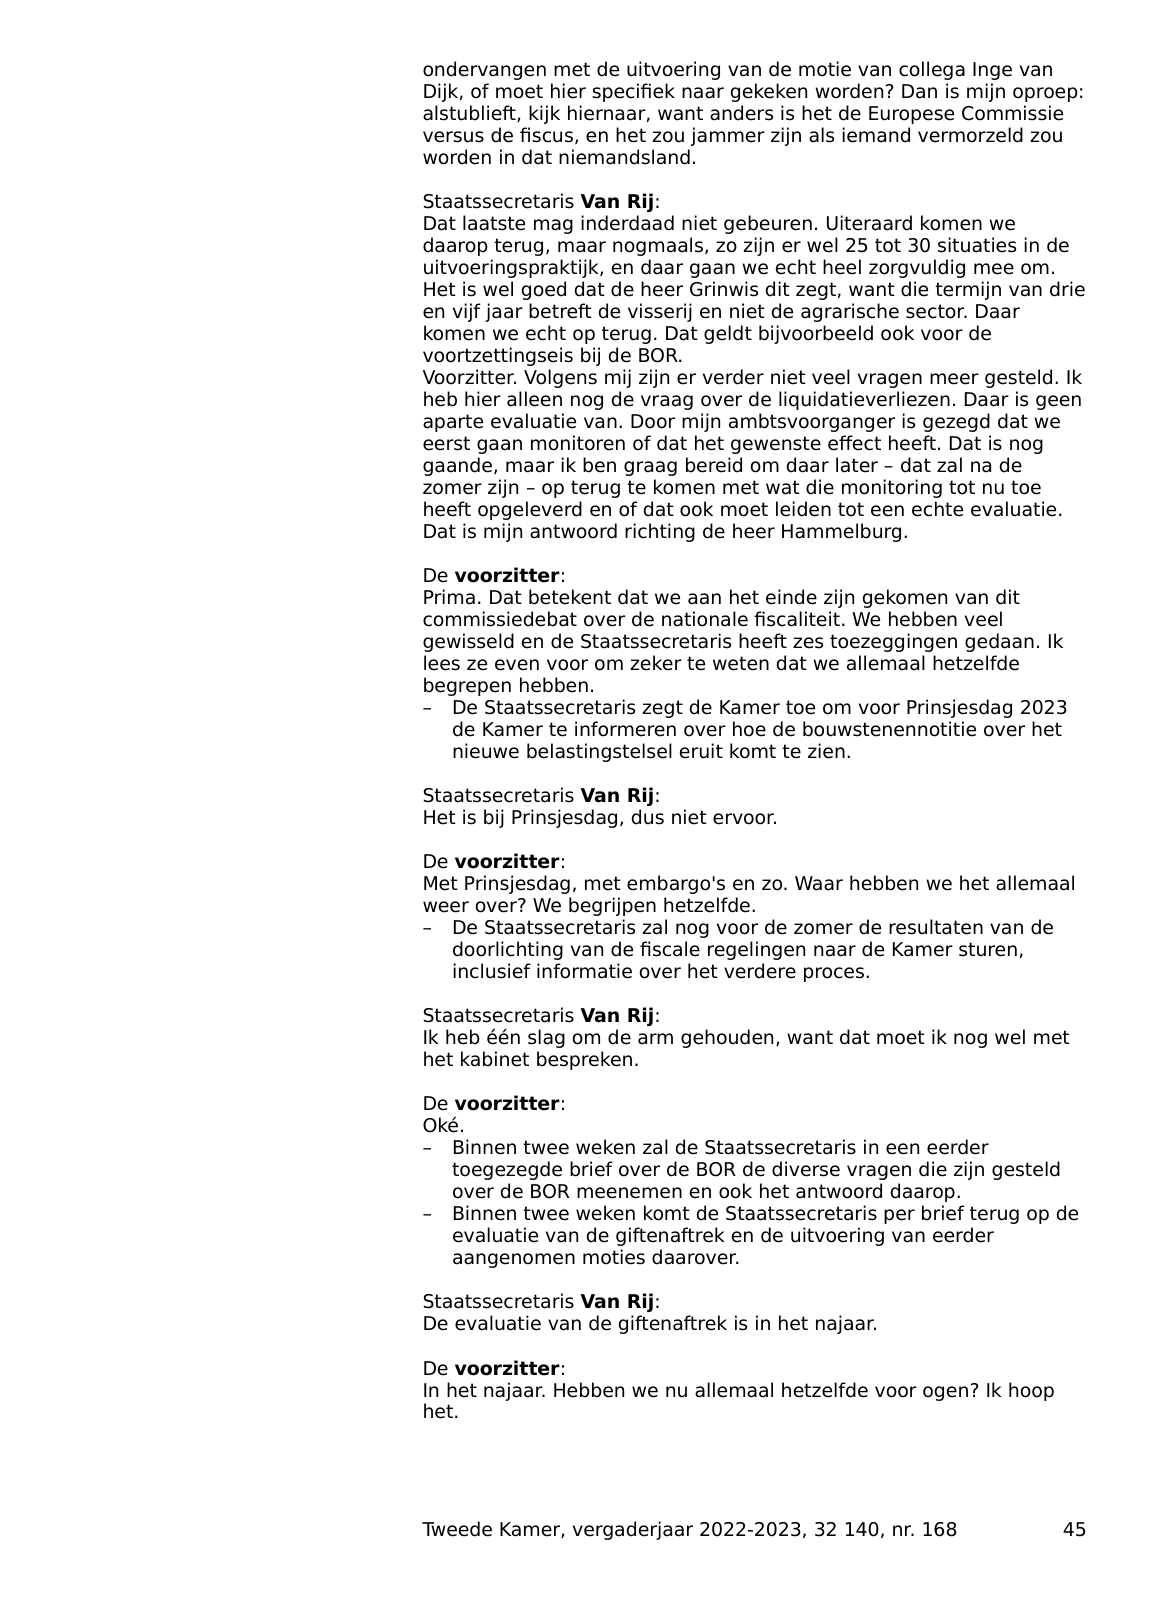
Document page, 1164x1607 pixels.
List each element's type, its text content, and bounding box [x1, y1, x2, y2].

text In het najaar. Hebben we nu allemaal hetzelfde voor ogen? Ik hoop het. [422, 1379, 1087, 1423]
text – De Staatssecretaris zal nog voor de zomer de resultaten van de doorlichting van de fiscale regelingen naar de Kamer sturen, inclusief informatie over het verdere proces. [422, 917, 1087, 983]
text Staatssecretaris Van Rij: [422, 785, 1087, 807]
text De evaluatie van de giftenaftrek is in het najaar. [422, 1313, 1087, 1335]
text Oké. [422, 1115, 1087, 1137]
text De voorzitter: [422, 1093, 1087, 1115]
text De voorzitter: [422, 1357, 1087, 1379]
text De voorzitter: [422, 851, 1087, 873]
text Dat laatste mag inderdaad niet gebeuren. Uiteraard komen we daarop terug, maar nogmaals, zo zijn er wel 25 tot 30 situaties in de uitvoeringspraktijk, en daar gaan we echt heel zorgvuldig mee om. Het is wel goed dat de heer Grinwis dit zegt, want die termijn van drie en vijf jaar betreft de visserij en niet de agrarische sector. Daar komen we echt op terug. Dat geldt bijvoorbeeld ook voor de voortzettingseis bij de BOR. [422, 213, 1087, 367]
text Voorzitter. Volgens mij zijn er verder niet veel vragen meer gesteld. Ik heb hier alleen nog de vraag over de liquidatieverliezen. Daar is geen aparte evaluatie van. Door mijn ambtsvoorganger is gezegd dat we eerst gaan monitoren of dat het gewenste effect heeft. Dat is nog gaande, maar ik ben graag bereid om daar later – dat zal na de zomer zijn – op terug te komen met wat die monitoring tot nu toe heeft opgeleverd en of dat ook moet leiden tot een echte evaluatie. Dat is mijn antwoord richting de heer Hammelburg. [422, 367, 1087, 543]
text Ik heb één slag om de arm gehouden, want dat moet ik nog wel met het kabinet bespreken. [422, 1027, 1087, 1071]
text Staatssecretaris Van Rij: [422, 1291, 1087, 1313]
text ondervangen met de uitvoering van de motie van collega Inge van Dijk, of moet hier specifiek naar gekeken worden? Dan is mijn oproep: alstublieft, kijk hiernaar, want anders is het de Europese Commissie versus de fiscus, en het zou jammer zijn als iemand vermorzeld zou worden in dat niemandsland. [422, 59, 1087, 169]
text Met Prinsjesdag, met embargo's en zo. Waar hebben we het allemaal weer over? We begrijpen hetzelfde. [422, 873, 1087, 917]
text – Binnen twee weken komt de Staatssecretaris per brief terug op de evaluatie van de giftenaftrek en de uitvoering van eerder aangenomen moties daarover. [422, 1203, 1087, 1269]
text – Binnen twee weken zal de Staatssecretaris in een eerder toegezegde brief over de BOR de diverse vragen die zijn gesteld over de BOR meenemen en ook het antwoord daarop. [422, 1137, 1087, 1203]
text Het is bij Prinsjesdag, dus niet ervoor. [422, 807, 1087, 829]
text Staatssecretaris Van Rij: [422, 191, 1087, 213]
text De voorzitter: [422, 565, 1087, 587]
text Staatssecretaris Van Rij: [422, 1005, 1087, 1027]
text – De Staatssecretaris zegt de Kamer toe om voor Prinsjesdag 2023 de Kamer te informeren over hoe de bouwstenennotitie over het nieuwe belastingstelsel eruit komt te zien. [422, 697, 1087, 763]
text Prima. Dat betekent dat we aan het einde zijn gekomen van dit commissiedebat over de nationale fiscaliteit. We hebben veel gewisseld en de Staatssecretaris heeft zes toezeggingen gedaan. Ik lees ze even voor om zeker te weten dat we allemaal hetzelfde begrepen hebben. [422, 587, 1087, 697]
